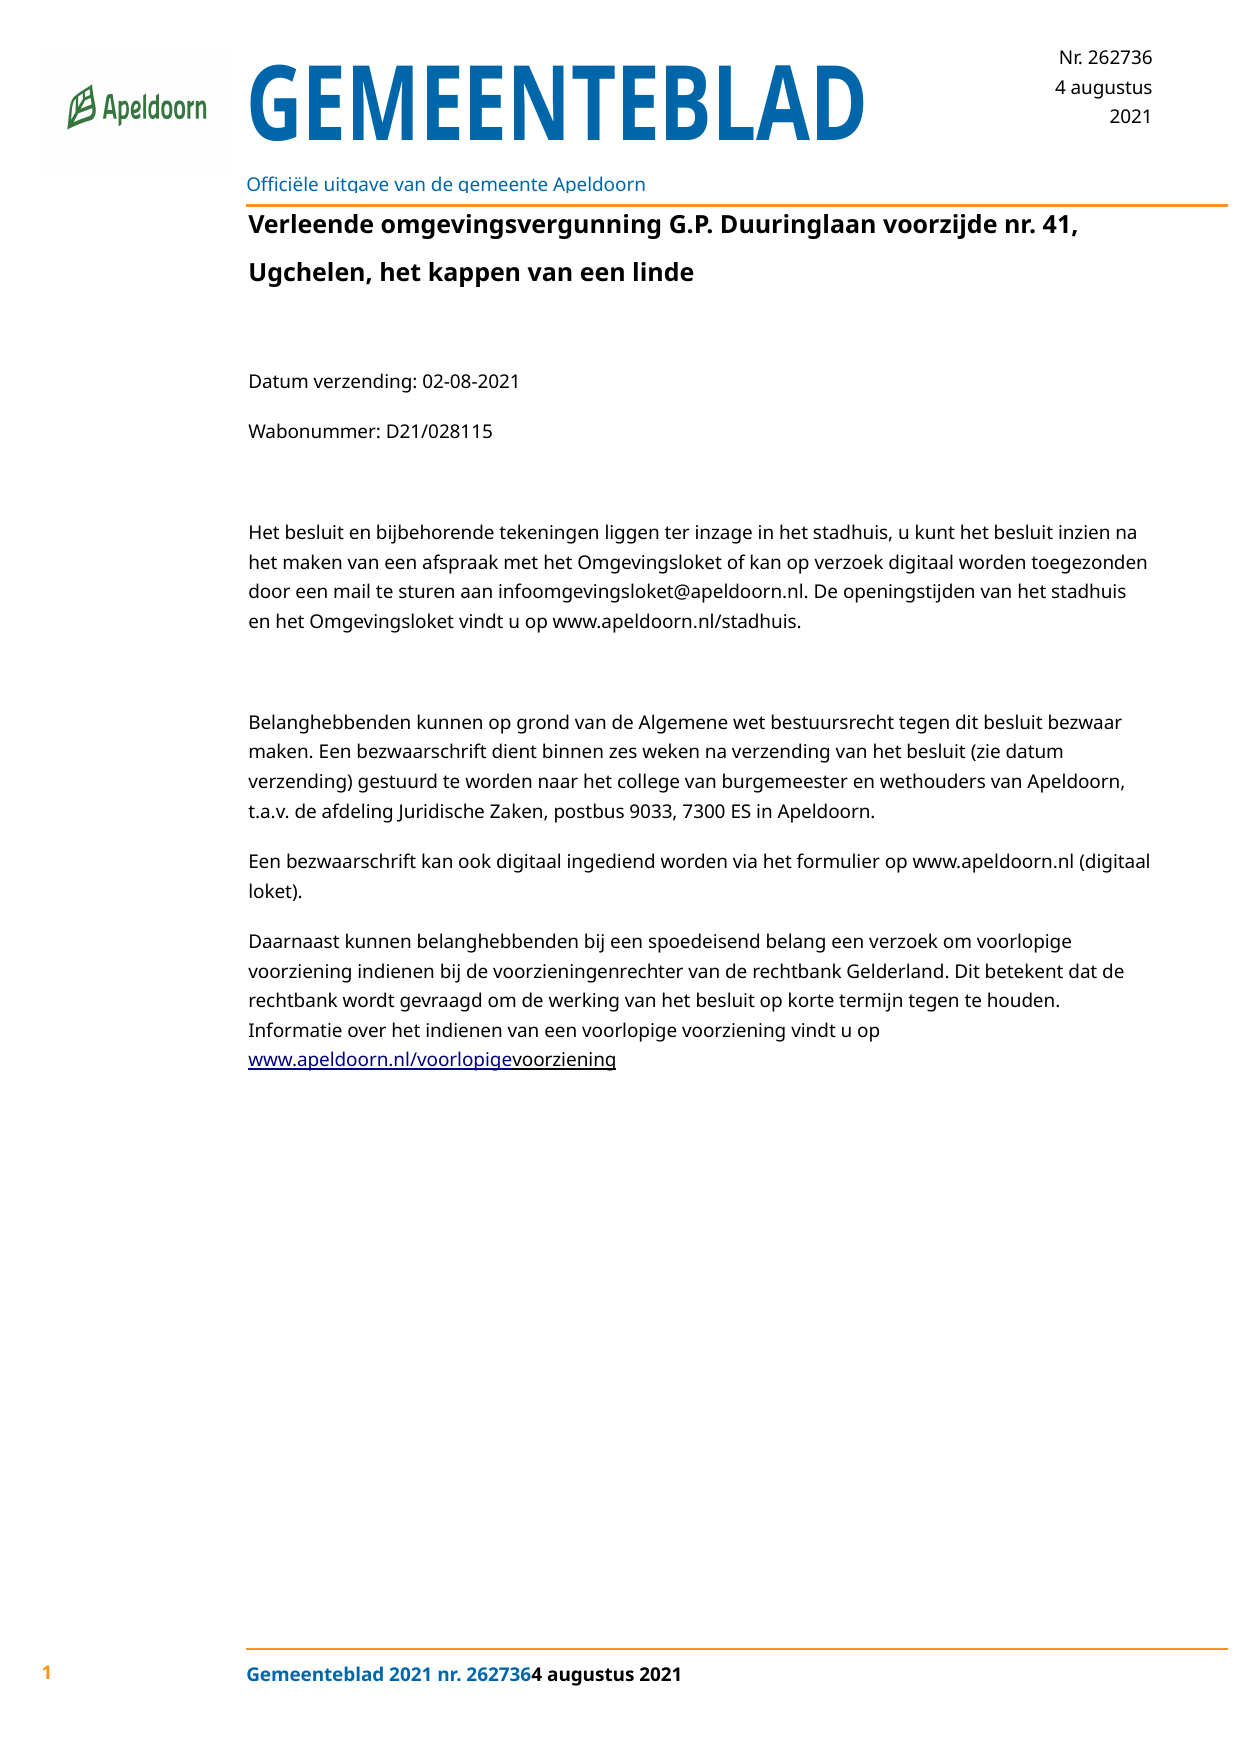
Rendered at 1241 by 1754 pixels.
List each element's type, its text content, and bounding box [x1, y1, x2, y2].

text Het besluit en bijbehorende tekeningen liggen ter inzage in het stadhuis, u kunt het besluit inzien na het maken van een afspraak met het Omgevingsloket of kan op verzoek digitaal worden toegezonden door een mail te sturen aan infoomgevingsloket@apeldoorn.nl. De openingstijden van het stadhuis en het Omgevingsloket vindt u op www.apeldoorn.nl/stadhuis. [248, 519, 1152, 634]
picture [41, 47, 231, 172]
text Daarnaast kunnen belanghebbenden bij een spoedeisend belang een verzoek om voorlopige voorziening indienen bij de voorzieningenrechter van de rechtbank Gelderland. Dit betekent dat de rechtbank wordt gevraagd om de werking van het besluit op korte termijn tegen te houden. Informatie over het indienen van een voorlopige voorziening vindt u op www.apeldoorn.nl/voorlopigevoorziening [248, 928, 1152, 1072]
text Wabonummer: D21/028115 [248, 419, 1152, 444]
text Belanghebbenden kunnen op grond van de Algemene wet bestuursrecht tegen dit besluit bezwaar maken. Een bezwaarschrift dient binnen zes weken na verzending van het besluit (zie datum verzending) gestuurd te worden naar het college van burgemeester en wethouders van Apeldoorn, t.a.v. de afdeling Juridische Zaken, postbus 9033, 7300 ES in Apeldoorn. [248, 709, 1152, 824]
text Een bezwaarschrift kan ook digitaal ingediend worden via het formulier op www.apeldoorn.nl (digitaal loket). [248, 848, 1152, 904]
text Datum verzending: 02-08-2021 [248, 368, 1152, 394]
text Verleende omgevingsvergunning G.P. Duuringlaan voorzijde nr. 41, Ugchelen, het kappen van een linde [248, 207, 1152, 288]
